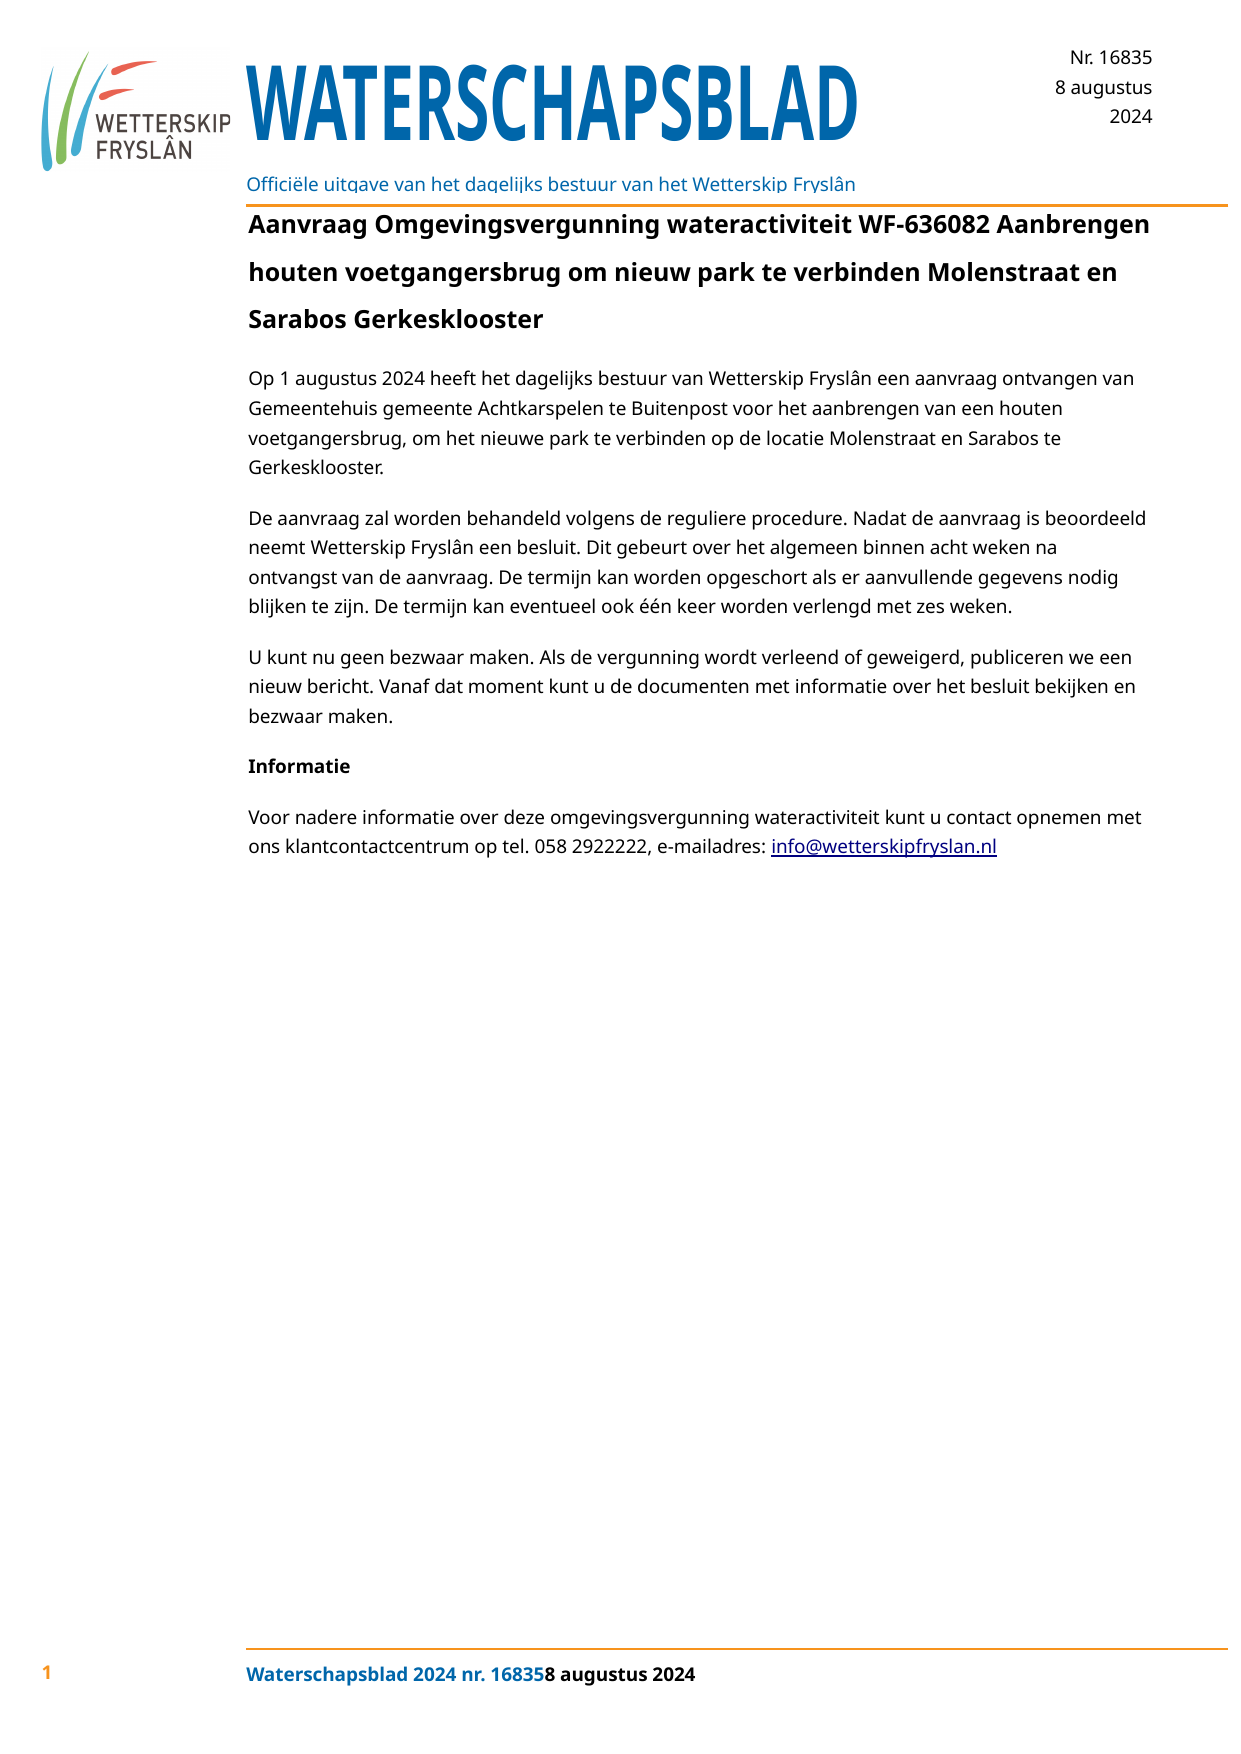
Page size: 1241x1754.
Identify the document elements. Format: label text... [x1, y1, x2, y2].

text Voor nadere informatie over deze omgevingsvergunning wateractiviteit kunt u contact opnemen met ons klantcontactcentrum op tel. 058 2922222, e-mailadres: info@wetterskipfryslan.nl [248, 804, 1152, 859]
text De aanvraag zal worden behandeld volgens de reguliere procedure. Nadat de aanvraag is beoordeeld neemt Wetterskip Fryslân een besluit. Dit gebeurt over het algemeen binnen acht weken na ontvangst van de aanvraag. De termijn kan worden opgeschort als er aanvullende gegevens nodig blijken te zijn. De termijn kan eventueel ook één keer worden verlengd met zes weken. [248, 505, 1152, 619]
text Op 1 augustus 2024 heeft het dagelijks bestuur van Wetterskip Fryslân een aanvraag ontvangen van Gemeentehuis gemeente Achtkarspelen te Buitenpost voor het aanbrengen van een houten voetgangersbrug, om het nieuwe park te verbinden op de locatie Molenstraat en Sarabos te Gerkesklooster. [248, 366, 1152, 480]
text U kunt nu geen bezwaar maken. Als de vergunning wordt verleend of geweigerd, publiceren we een nieuw bericht. Vanaf dat moment kunt u de documenten met informatie over het besluit bekijken en bezwaar maken. [248, 644, 1152, 729]
text Informatie [248, 753, 1152, 779]
text Aanvraag Omgevingsvergunning wateractiviteit WF-636082 Aanbrengen houten voetgangersbrug om nieuw park te verbinden Molenstraat en Sarabos Gerkesklooster [248, 207, 1152, 336]
picture [41, 47, 231, 172]
